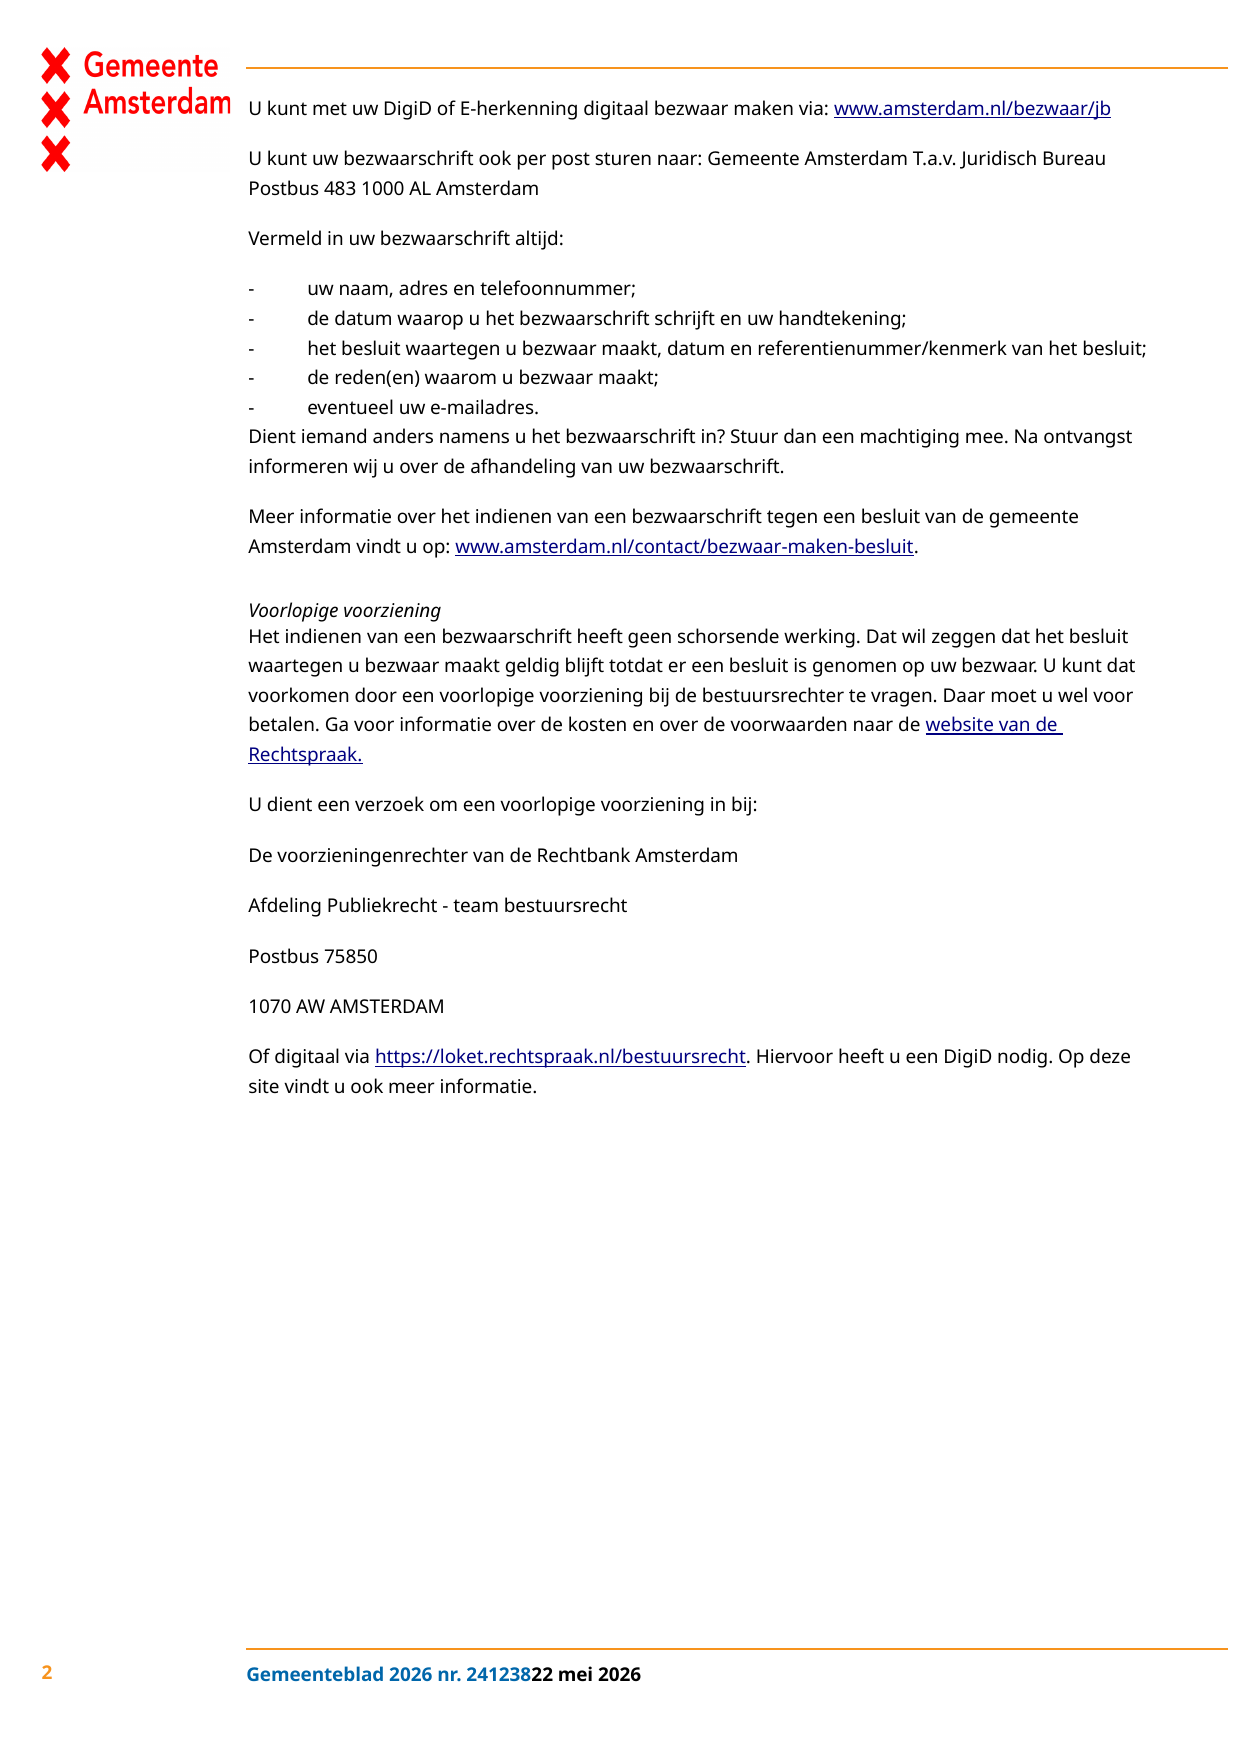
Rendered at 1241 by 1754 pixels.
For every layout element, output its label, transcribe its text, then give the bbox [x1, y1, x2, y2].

list de datum waarop u het bezwaarschrift schrijft en uw handtekening; [248, 305, 1152, 331]
text Postbus 75850 [248, 943, 1152, 968]
text U kunt uw bezwaarschrift ook per post sturen naar: Gemeente Amsterdam T.a.v. Juridisch Bureau Postbus 483 1000 AL Amsterdam [248, 145, 1152, 201]
text Meer informatie over het indienen van een bezwaarschrift tegen een besluit van de gemeente Amsterdam vindt u op: www.amsterdam.nl/contact/bezwaar-maken-besluit. [248, 503, 1152, 559]
text Vermeld in uw bezwaarschrift altijd: [248, 225, 1152, 251]
text 1070 AW AMSTERDAM [248, 993, 1152, 1019]
text De voorzieningenrechter van de Rechtbank Amsterdam [248, 842, 1152, 868]
text Afdeling Publiekrecht - team bestuursrecht [248, 892, 1152, 918]
list eventueel uw e-mailadres. [248, 394, 1152, 420]
text Voorlopige voorziening [248, 597, 1152, 623]
text U kunt met uw DigiD of E-herkenning digitaal bezwaar maken via: www.amsterdam.nl/bezwaar/jb [248, 95, 1152, 121]
list de reden(en) waarom u bezwaar maakt; [248, 364, 1152, 390]
text Dient iemand anders namens u het bezwaarschrift in? Stuur dan een machtiging mee. Na ontvangst informeren wij u over de afhandeling van uw bezwaarschrift. [248, 423, 1152, 479]
text Het indienen van een bezwaarschrift heeft geen schorsende werking. Dat wil zeggen dat het besluit waartegen u bezwaar maakt geldig blijft totdat er een besluit is genomen op uw bezwaar. U kunt dat voorkomen door een voorlopige voorziening bij de bestuursrechter te vragen. Daar moet u wel voor betalen. Ga voor informatie over de kosten en over de voorwaarden naar de website van de Rechtspraak. [248, 623, 1152, 767]
text Of digitaal via https://loket.rechtspraak.nl/bestuursrecht. Hiervoor heeft u een DigiD nodig. Op deze site vindt u ook meer informatie. [248, 1044, 1152, 1099]
picture [41, 47, 231, 172]
list uw naam, adres en telefoonnummer; [248, 276, 1152, 301]
text U dient een verzoek om een voorlopige voorziening in bij: [248, 792, 1152, 817]
list het besluit waartegen u bezwaar maakt, datum en referentienummer/kenmerk van het besluit; [248, 335, 1152, 361]
